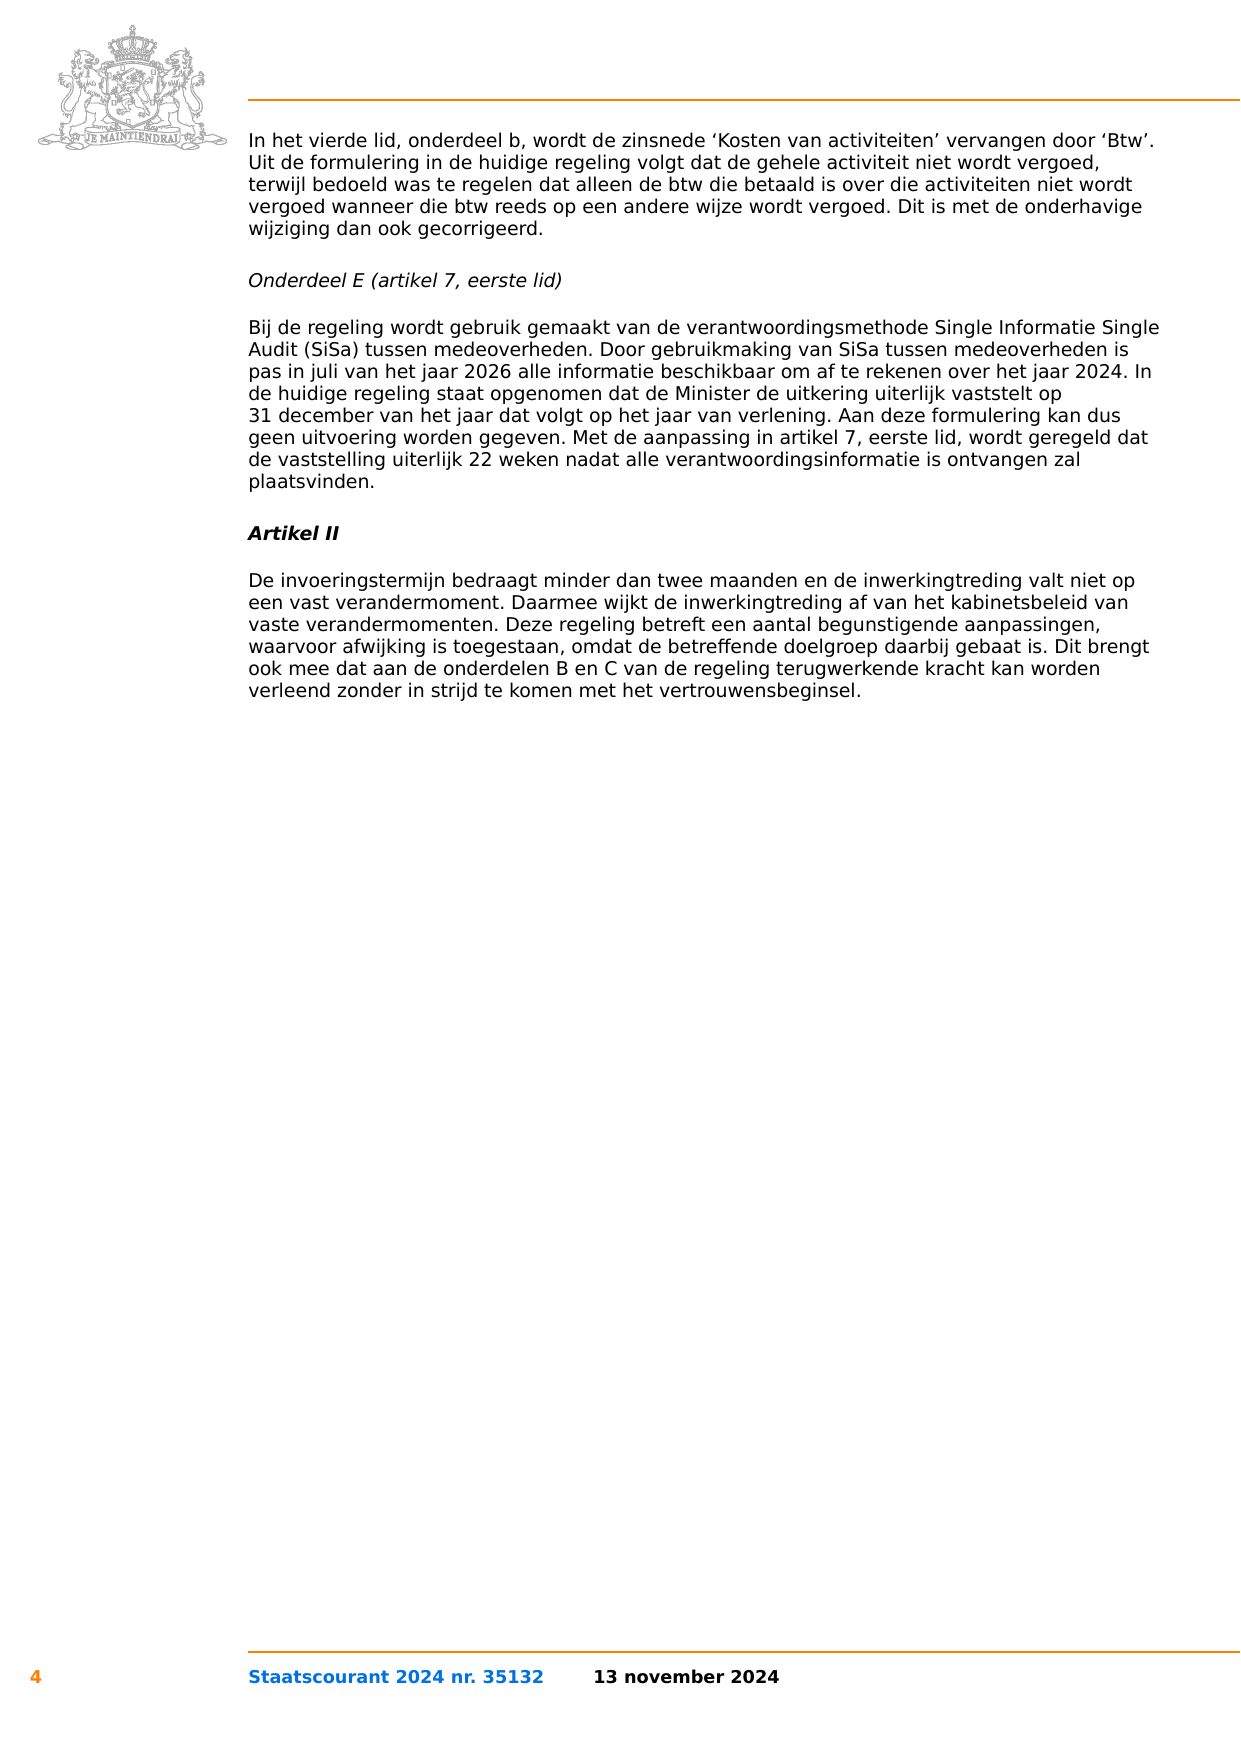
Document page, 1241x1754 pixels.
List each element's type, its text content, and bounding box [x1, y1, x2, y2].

text Bij de regeling wordt gebruik gemaakt van de verantwoordingsmethode Single Informatie Single Audit (SiSa) tussen medeoverheden. Door gebruikmaking van SiSa tussen medeoverheden is pas in juli van het jaar 2026 alle informatie beschikbaar om af te rekenen over het jaar 2024. In de huidige regeling staat opgenomen dat de Minister de uitkering uiterlijk vaststelt op 31 december van het jaar dat volgt op het jaar van verlening. Aan deze formulering kan dus geen uitvoering worden gegeven. Met de aanpassing in artikel 7, eerste lid, wordt geregeld dat de vaststelling uiterlijk 22 weken nadat alle verantwoordingsinformatie is ontvangen zal plaatsvinden. [248, 317, 1163, 493]
subtitle Artikel II [248, 523, 1163, 544]
picture [38, 25, 227, 150]
subtitle Onderdeel E (artikel 7, eerste lid) [248, 270, 1163, 292]
text De invoeringstermijn bedraagt minder dan twee maanden en de inwerkingtreding valt niet op een vast verandermoment. Daarmee wijkt de inwerkingtreding af van het kabinetsbeleid van vaste verandermomenten. Deze regeling betreft een aantal begunstigende aanpassingen, waarvoor afwijking is toegestaan, omdat de betreffende doelgroep daarbij gebaat is. Dit brengt ook mee dat aan de onderdelen B en C van de regeling terugwerkende kracht kan worden verleend zonder in strijd te komen met het vertrouwensbeginsel. [248, 569, 1163, 701]
text In het vierde lid, onderdeel b, wordt de zinsnede ‘Kosten van activiteiten’ vervangen door ‘Btw’. Uit de formulering in de huidige regeling volgt dat de gehele activiteit niet wordt vergoed, terwijl bedoeld was te regelen dat alleen de btw die betaald is over die activiteiten niet wordt vergoed wanneer die btw reeds op een andere wijze wordt vergoed. Dit is met de onderhavige wijziging dan ook gecorrigeerd. [248, 130, 1163, 240]
